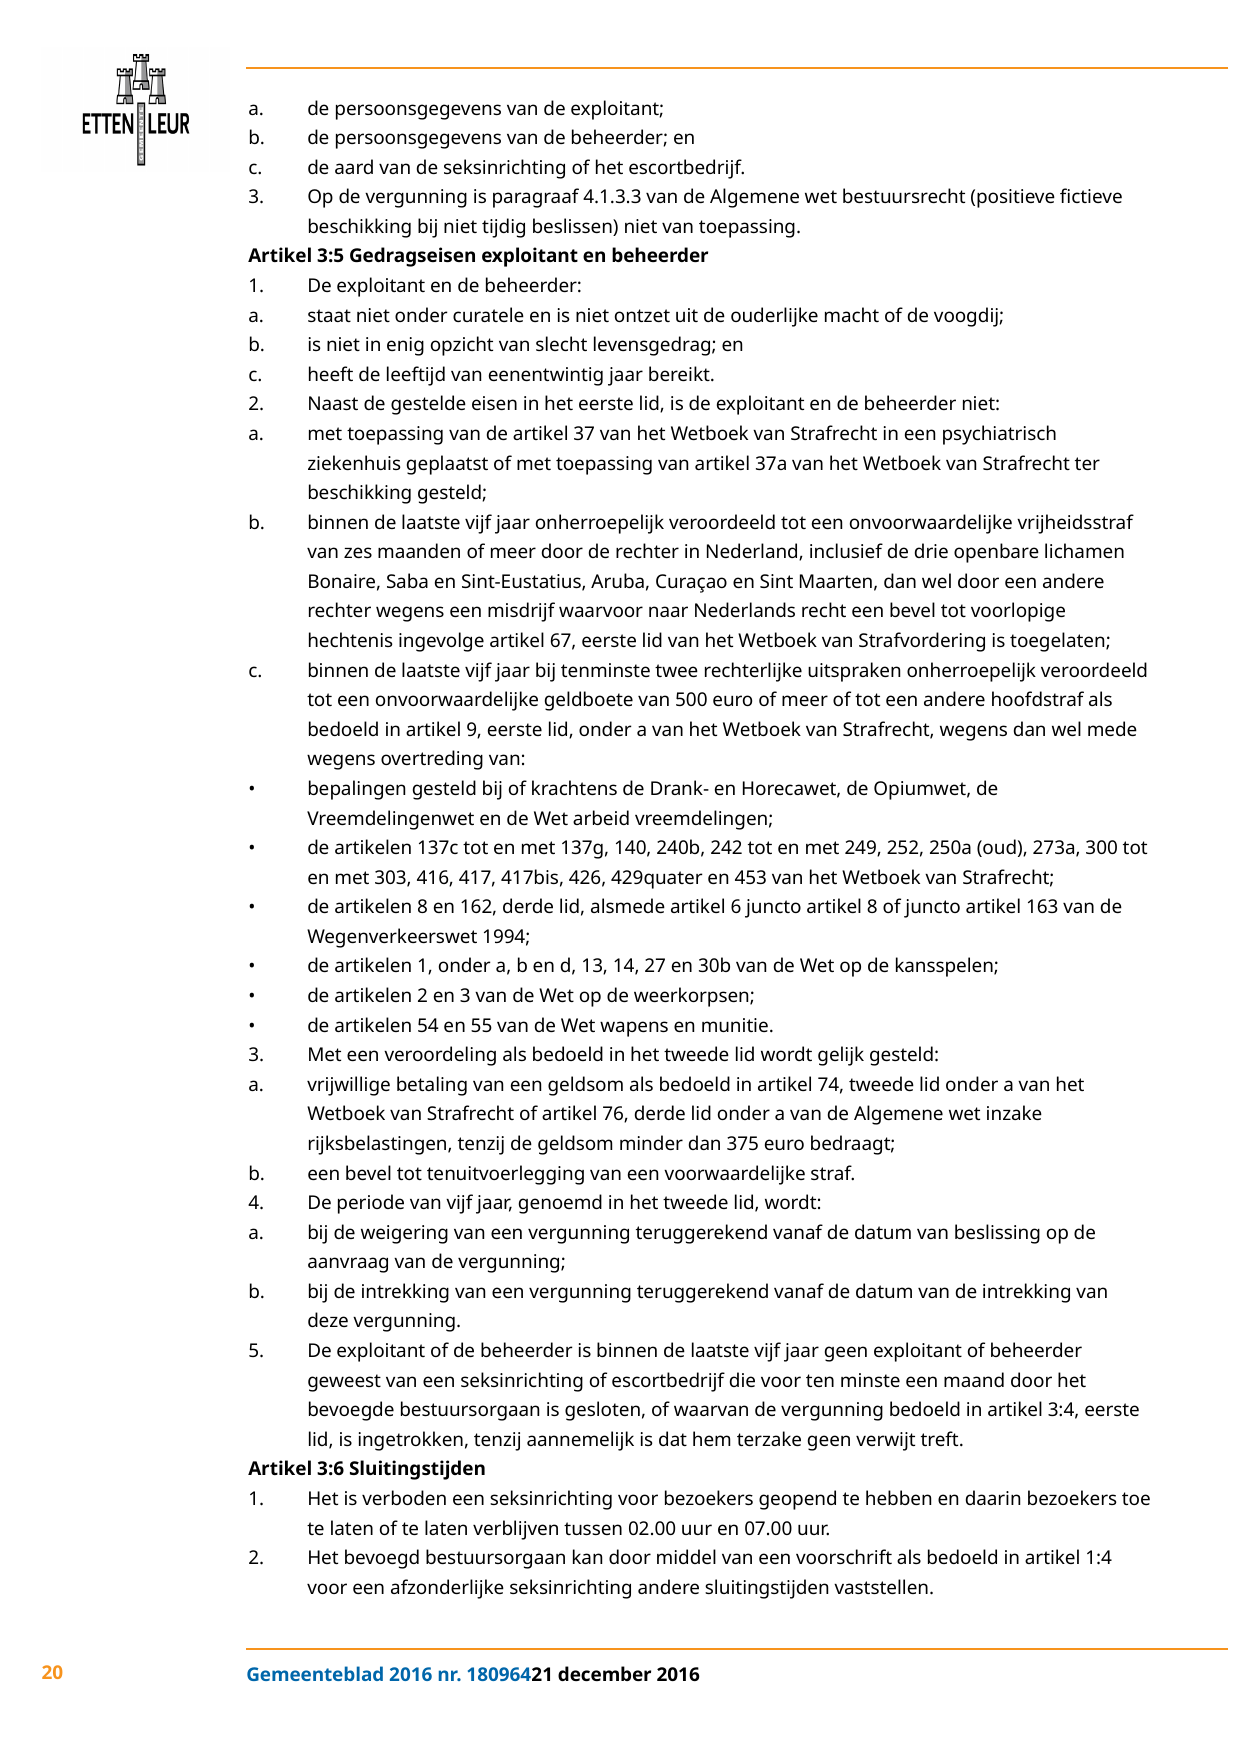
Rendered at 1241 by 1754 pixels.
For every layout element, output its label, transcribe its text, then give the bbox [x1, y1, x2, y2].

list heeft de leeftijd van eenentwintig jaar bereikt. [248, 361, 1152, 387]
list binnen de laatste vijf jaar onherroepelijk veroordeeld tot een onvoorwaardelijke vrijheidsstraf van zes maanden of meer door de rechter in Nederland, inclusief de drie openbare lichamen Bonaire, Saba en Sint-Eustatius, Aruba, Curaçao en Sint Maarten, dan wel door een andere rechter wegens een misdrijf waarvoor naar Nederlands recht een bevel tot voorlopige hechtenis ingevolge artikel 67, eerste lid van het Wetboek van Strafvordering is toegelaten; [248, 509, 1152, 653]
list staat niet onder curatele en is niet ontzet uit de ouderlijke macht of de voogdij; [248, 302, 1152, 328]
list de artikelen 2 en 3 van de Wet op de weerkorpsen; [248, 982, 1152, 1008]
list Naast de gestelde eisen in het eerste lid, is de exploitant en de beheerder niet: [248, 391, 1152, 416]
list Het is verboden een seksinrichting voor bezoekers geopend te hebben en daarin bezoekers toe te laten of te laten verblijven tussen 02.00 uur en 07.00 uur. [248, 1485, 1152, 1541]
list de artikelen 137c tot en met 137g, 140, 240b, 242 tot en met 249, 252, 250a (oud), 273a, 300 tot en met 303, 416, 417, 417bis, 426, 429quater en 453 van het Wetboek van Strafrecht; [248, 834, 1152, 890]
list een bevel tot tenuitvoerlegging van een voorwaardelijke straf. [248, 1160, 1152, 1186]
list bij de weigering van een vergunning teruggerekend vanaf de datum van beslissing op de aanvraag van de vergunning; [248, 1219, 1152, 1274]
list is niet in enig opzicht van slecht levensgedrag; en [248, 331, 1152, 357]
list bij de intrekking van een vergunning teruggerekend vanaf de datum van de intrekking van deze vergunning. [248, 1278, 1152, 1333]
list De exploitant of de beheerder is binnen de laatste vijf jaar geen exploitant of beheerder geweest van een seksinrichting of escortbedrijf die voor ten minste een maand door het bevoegde bestuursorgaan is gesloten, of waarvan de vergunning bedoeld in artikel 3:4, eerste lid, is ingetrokken, tenzij aannemelijk is dat hem terzake geen verwijt treft. [248, 1337, 1152, 1452]
list Op de vergunning is paragraaf 4.1.3.3 van de Algemene wet bestuursrecht (positieve fictieve beschikking bij niet tijdig beslissen) niet van toepassing. [248, 183, 1152, 239]
text Artikel 3:6 Sluitingstijden [248, 1456, 1152, 1481]
text Artikel 3:5 Gedragseisen exploitant en beheerder [248, 243, 1152, 268]
picture [41, 47, 231, 172]
list Het bevoegd bestuursorgaan kan door middel van een voorschrift als bedoeld in artikel 1:4 voor een afzonderlijke seksinrichting andere sluitingstijden vaststellen. [248, 1544, 1152, 1600]
list de artikelen 8 en 162, derde lid, alsmede artikel 6 juncto artikel 8 of juncto artikel 163 van de Wegenverkeerswet 1994; [248, 893, 1152, 949]
list met toepassing van de artikel 37 van het Wetboek van Strafrecht in een psychiatrisch ziekenhuis geplaatst of met toepassing van artikel 37a van het Wetboek van Strafrecht ter beschikking gesteld; [248, 420, 1152, 505]
list Met een veroordeling als bedoeld in het tweede lid wordt gelijk gesteld: [248, 1041, 1152, 1067]
list de artikelen 54 en 55 van de Wet wapens en munitie. [248, 1012, 1152, 1038]
list bepalingen gesteld bij of krachtens de Drank- en Horecawet, de Opiumwet, de Vreemdelingenwet en de Wet arbeid vreemdelingen; [248, 775, 1152, 831]
list de aard van de seksinrichting of het escortbedrijf. [248, 154, 1152, 180]
list De exploitant en de beheerder: [248, 272, 1152, 298]
list de persoonsgegevens van de exploitant; [248, 95, 1152, 121]
list binnen de laatste vijf jaar bij tenminste twee rechterlijke uitspraken onherroepelijk veroordeeld tot een onvoorwaardelijke geldboete van 500 euro of meer of tot een andere hoofdstraf als bedoeld in artikel 9, eerste lid, onder a van het Wetboek van Strafrecht, wegens dan wel mede wegens overtreding van: [248, 657, 1152, 771]
list de artikelen 1, onder a, b en d, 13, 14, 27 en 30b van de Wet op de kansspelen; [248, 953, 1152, 978]
list de persoonsgegevens van de beheerder; en [248, 124, 1152, 150]
list vrijwillige betaling van een geldsom als bedoeld in artikel 74, tweede lid onder a van het Wetboek van Strafrecht of artikel 76, derde lid onder a van de Algemene wet inzake rijksbelastingen, tenzij de geldsom minder dan 375 euro bedraagt; [248, 1071, 1152, 1156]
list De periode van vijf jaar, genoemd in het tweede lid, wordt: [248, 1189, 1152, 1215]
